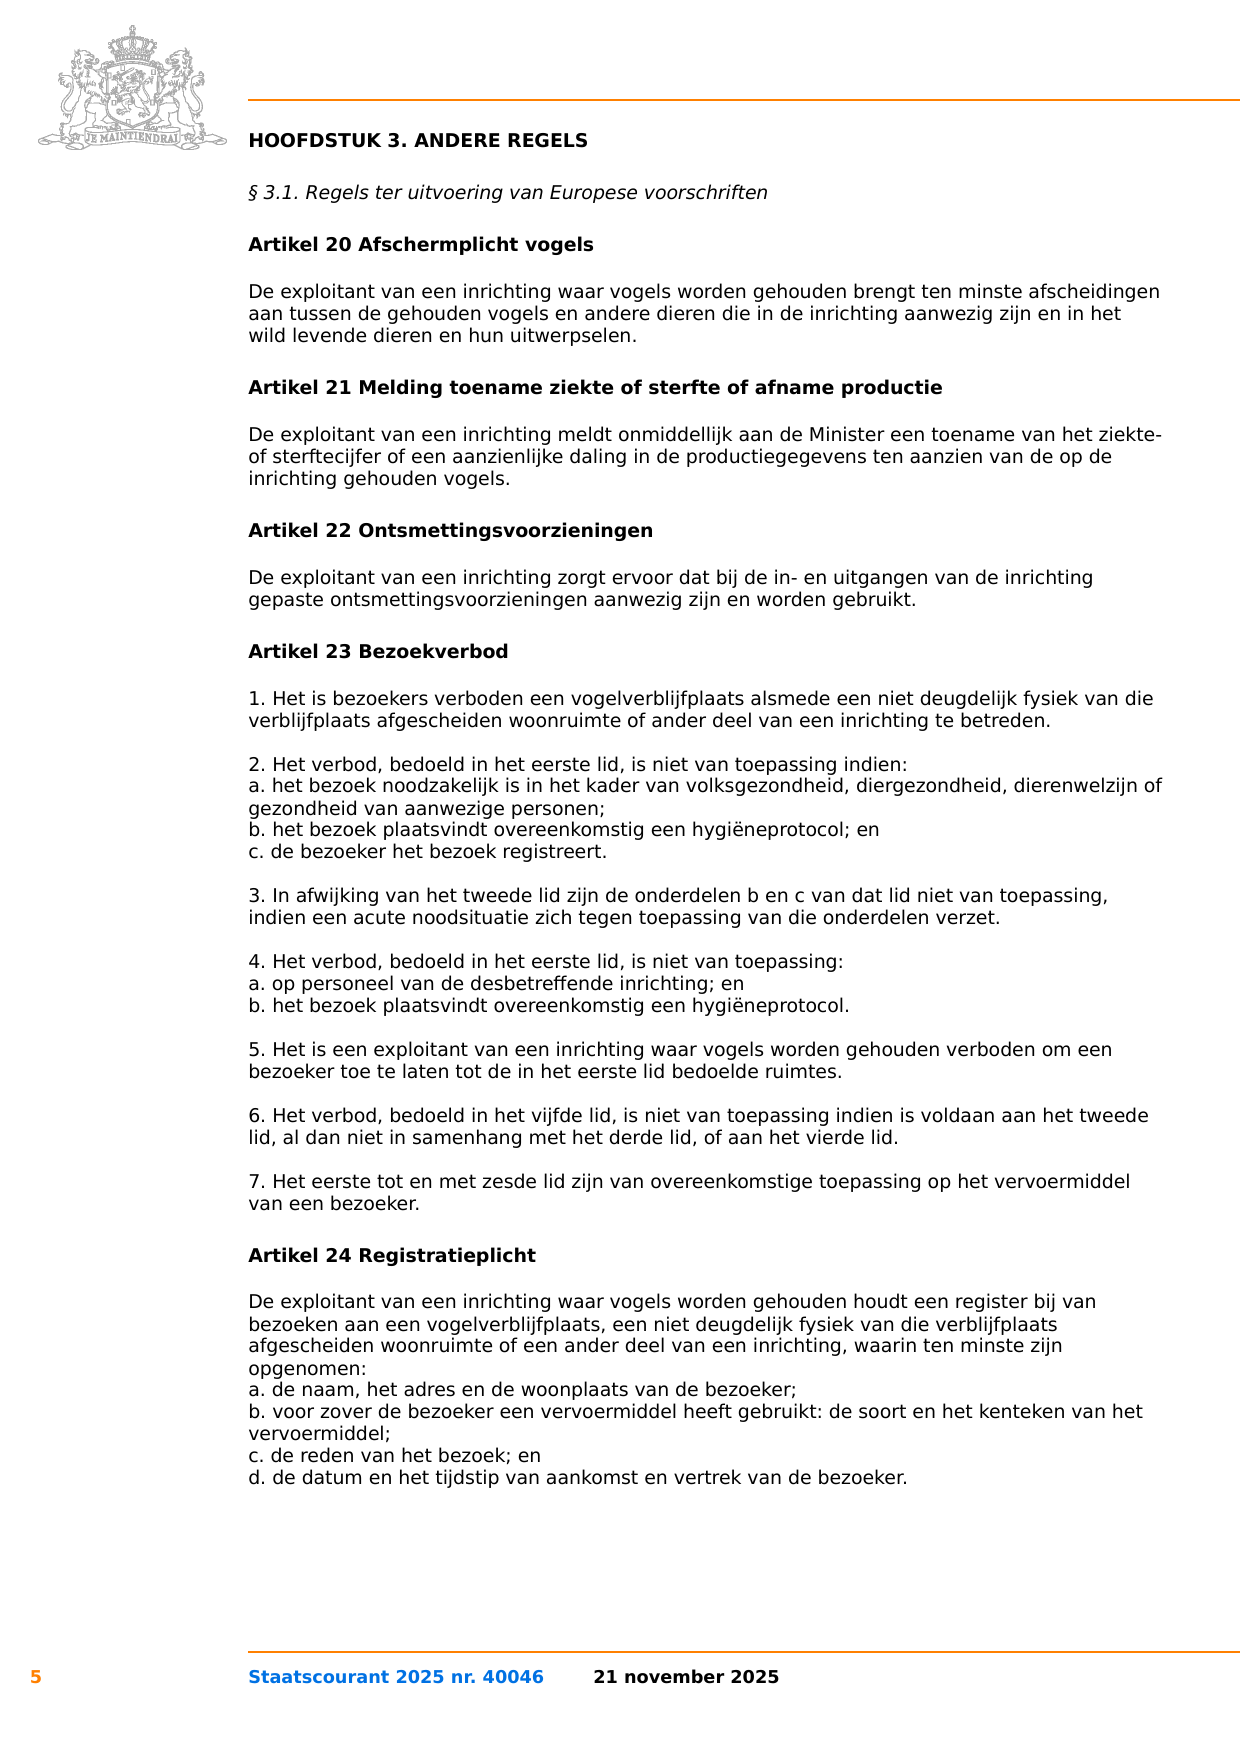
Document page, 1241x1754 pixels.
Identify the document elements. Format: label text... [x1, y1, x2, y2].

text c. de bezoeker het bezoek registreert. [248, 841, 1163, 863]
subtitle Artikel 22 Ontsmettingsvoorzieningen [248, 520, 1163, 542]
text a. de naam, het adres en de woonplaats van de bezoeker; [248, 1379, 1163, 1401]
text c. de reden van het bezoek; en [248, 1445, 1163, 1467]
text De exploitant van een inrichting waar vogels worden gehouden houdt een register bij van bezoeken aan een vogelverblijfplaats, een niet deugdelijk fysiek van die verblijfplaats afgescheiden woonruimte of een ander deel van een inrichting, waarin ten minste zijn opgenomen: [248, 1291, 1163, 1379]
subtitle § 3.1. Regels ter uitvoering van Europese voorschriften [248, 182, 1163, 204]
text 4. Het verbod, bedoeld in het eerste lid, is niet van toepassing: [248, 951, 1163, 973]
text b. het bezoek plaatsvindt overeenkomstig een hygiëneprotocol; en [248, 819, 1163, 841]
subtitle HOOFDSTUK 3. ANDERE REGELS [248, 130, 1163, 152]
text b. het bezoek plaatsvindt overeenkomstig een hygiëneprotocol. [248, 995, 1163, 1017]
text 2. Het verbod, bedoeld in het eerste lid, is niet van toepassing indien: [248, 753, 1163, 775]
text 3. In afwijking van het tweede lid zijn de onderdelen b en c van dat lid niet van toepassing, indien een acute noodsituatie zich tegen toepassing van die onderdelen verzet. [248, 885, 1163, 929]
text 7. Het eerste tot en met zesde lid zijn van overeenkomstige toepassing op het vervoermiddel van een bezoeker. [248, 1171, 1163, 1214]
text a. het bezoek noodzakelijk is in het kader van volksgezondheid, diergezondheid, dierenwelzijn of gezondheid van aanwezige personen; [248, 775, 1163, 819]
text d. de datum en het tijdstip van aankomst en vertrek van de bezoeker. [248, 1467, 1163, 1489]
subtitle Artikel 24 Registratieplicht [248, 1244, 1163, 1266]
text De exploitant van een inrichting waar vogels worden gehouden brengt ten minste afscheidingen aan tussen de gehouden vogels en andere dieren die in de inrichting aanwezig zijn en in het wild levende dieren en hun uitwerpselen. [248, 281, 1163, 347]
text b. voor zover de bezoeker een vervoermiddel heeft gebruikt: de soort en het kenteken van het vervoermiddel; [248, 1401, 1163, 1445]
subtitle Artikel 21 Melding toename ziekte of sterfte of afname productie [248, 377, 1163, 399]
subtitle Artikel 20 Afschermplicht vogels [248, 234, 1163, 256]
text 6. Het verbod, bedoeld in het vijfde lid, is niet van toepassing indien is voldaan aan het tweede lid, al dan niet in samenhang met het derde lid, of aan het vierde lid. [248, 1105, 1163, 1149]
text De exploitant van een inrichting zorgt ervoor dat bij de in- en uitgangen van de inrichting gepaste ontsmettingsvoorzieningen aanwezig zijn en worden gebruikt. [248, 567, 1163, 611]
text 1. Het is bezoekers verboden een vogelverblijfplaats alsmede een niet deugdelijk fysiek van die verblijfplaats afgescheiden woonruimte of ander deel van een inrichting te betreden. [248, 688, 1163, 732]
subtitle Artikel 23 Bezoekverbod [248, 641, 1163, 663]
text De exploitant van een inrichting meldt onmiddellijk aan de Minister een toename van het ziekte- of sterftecijfer of een aanzienlijke daling in de productiegegevens ten aanzien van de op de inrichting gehouden vogels. [248, 424, 1163, 490]
picture [38, 25, 227, 150]
text a. op personeel van de desbetreffende inrichting; en [248, 973, 1163, 995]
text 5. Het is een exploitant van een inrichting waar vogels worden gehouden verboden om een bezoeker toe te laten tot de in het eerste lid bedoelde ruimtes. [248, 1039, 1163, 1083]
